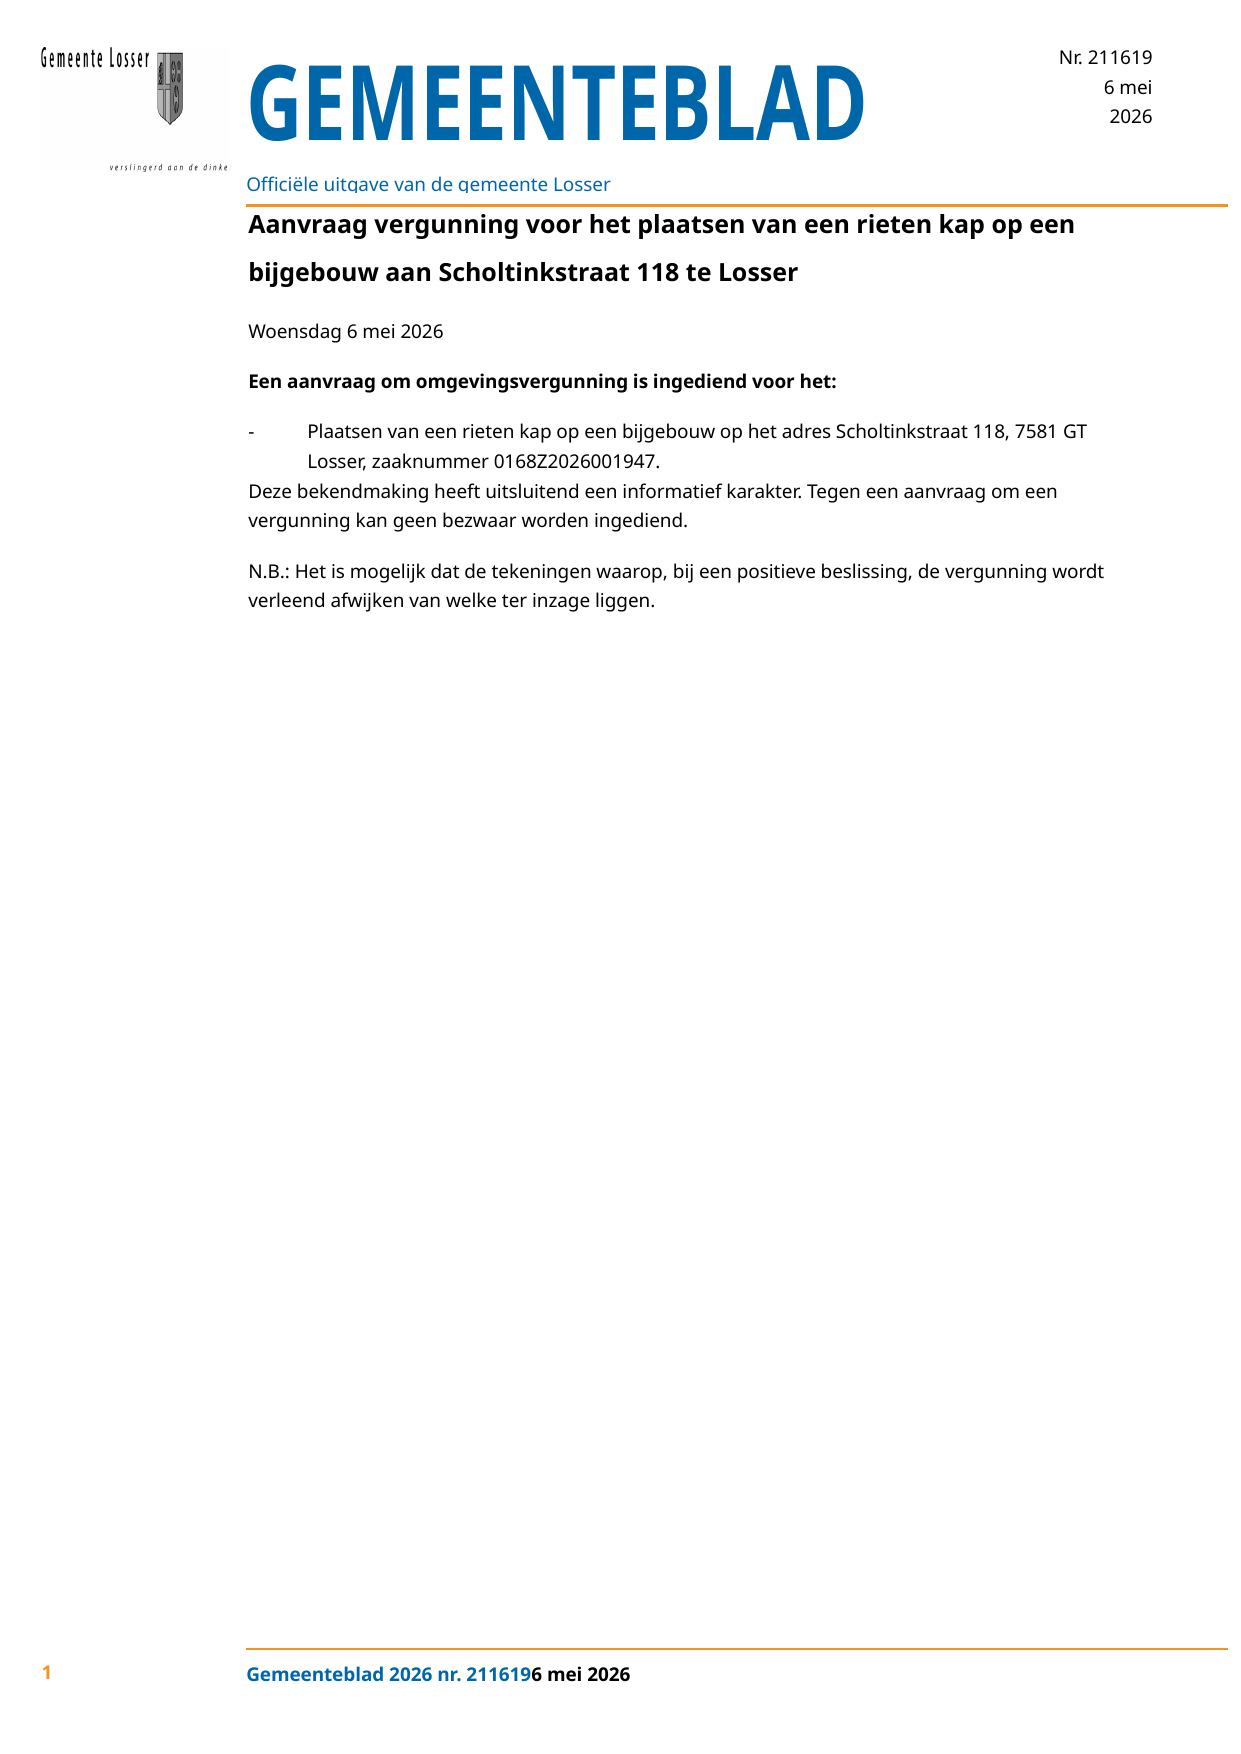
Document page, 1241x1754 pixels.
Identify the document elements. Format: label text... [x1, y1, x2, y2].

text Woensdag 6 mei 2026 [248, 318, 1152, 344]
text Deze bekendmaking heeft uitsluitend een informatief karakter. Tegen een aanvraag om een vergunning kan geen bezwaar worden ingediend. [248, 478, 1152, 533]
picture [41, 47, 231, 172]
text N.B.: Het is mogelijk dat de tekeningen waarop, bij een positieve beslissing, de vergunning wordt verleend afwijken van welke ter inzage liggen. [248, 558, 1152, 613]
list Plaatsen van een rieten kap op een bijgebouw op het adres Scholtinkstraat 118, 7581 GT Losser, zaaknummer 0168Z2026001947. [248, 419, 1152, 474]
text Een aanvraag om omgevingsvergunning is ingediend voor het: [248, 368, 1152, 394]
text Aanvraag vergunning voor het plaatsen van een rieten kap op een bijgebouw aan Scholtinkstraat 118 te Losser [248, 207, 1152, 288]
